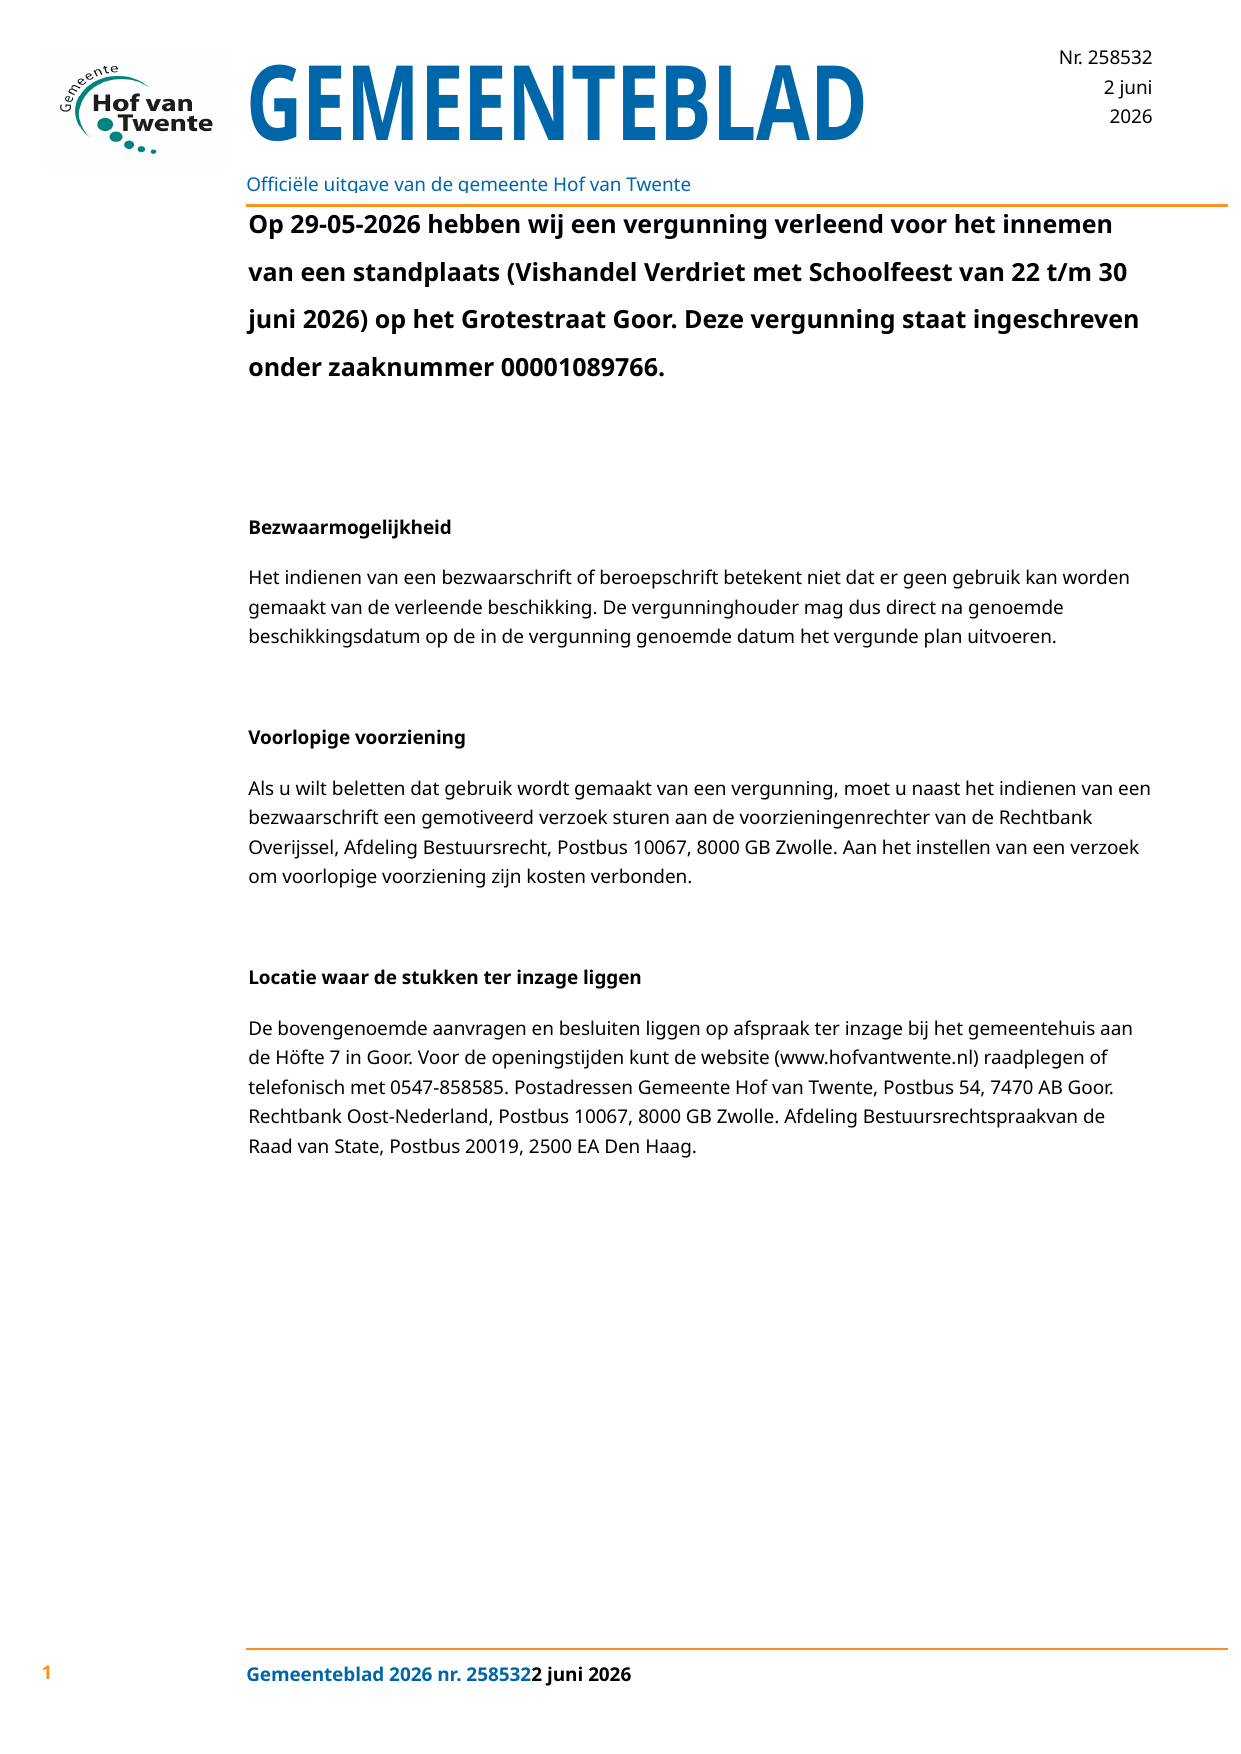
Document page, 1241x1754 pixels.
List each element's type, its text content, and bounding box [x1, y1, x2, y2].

text Als u wilt beletten dat gebruik wordt gemaakt van een vergunning, moet u naast het indienen van een bezwaarschrift een gemotiveerd verzoek sturen aan de voorzieningenrechter van de Rechtbank Overijssel, Afdeling Bestuursrecht, Postbus 10067, 8000 GB Zwolle. Aan het instellen van een verzoek om voorlopige voorziening zijn kosten verbonden. [248, 775, 1152, 889]
text Locatie waar de stukken ter inzage liggen [248, 964, 1152, 990]
text Het indienen van een bezwaarschrift of beroepschrift betekent niet dat er geen gebruik kan worden gemaakt van de verleende beschikking. De vergunninghouder mag dus direct na genoemde beschikkingsdatum op de in de vergunning genoemde datum het vergunde plan uitvoeren. [248, 564, 1152, 649]
text De bovengenoemde aanvragen en besluiten liggen op afspraak ter inzage bij het gemeentehuis aan de Höfte 7 in Goor. Voor de openingstijden kunt de website (www.hofvantwente.nl) raadplegen of telefonisch met 0547-858585. Postadressen Gemeente Hof van Twente, Postbus 54, 7470 AB Goor. Rechtbank Oost-Nederland, Postbus 10067, 8000 GB Zwolle. Afdeling Bestuursrechtspraakvan de Raad van State, Postbus 20019, 2500 EA Den Haag. [248, 1015, 1152, 1159]
text Op 29-05-2026 hebben wij een vergunning verleend voor het innemen van een standplaats (Vishandel Verdriet met Schoolfeest van 22 t/m 30 juni 2026) op het Grotestraat Goor. Deze vergunning staat ingeschreven onder zaaknummer 00001089766. [248, 207, 1152, 384]
text Bezwaarmogelijkheid [248, 514, 1152, 540]
picture [41, 47, 231, 172]
text Voorlopige voorziening [248, 724, 1152, 750]
